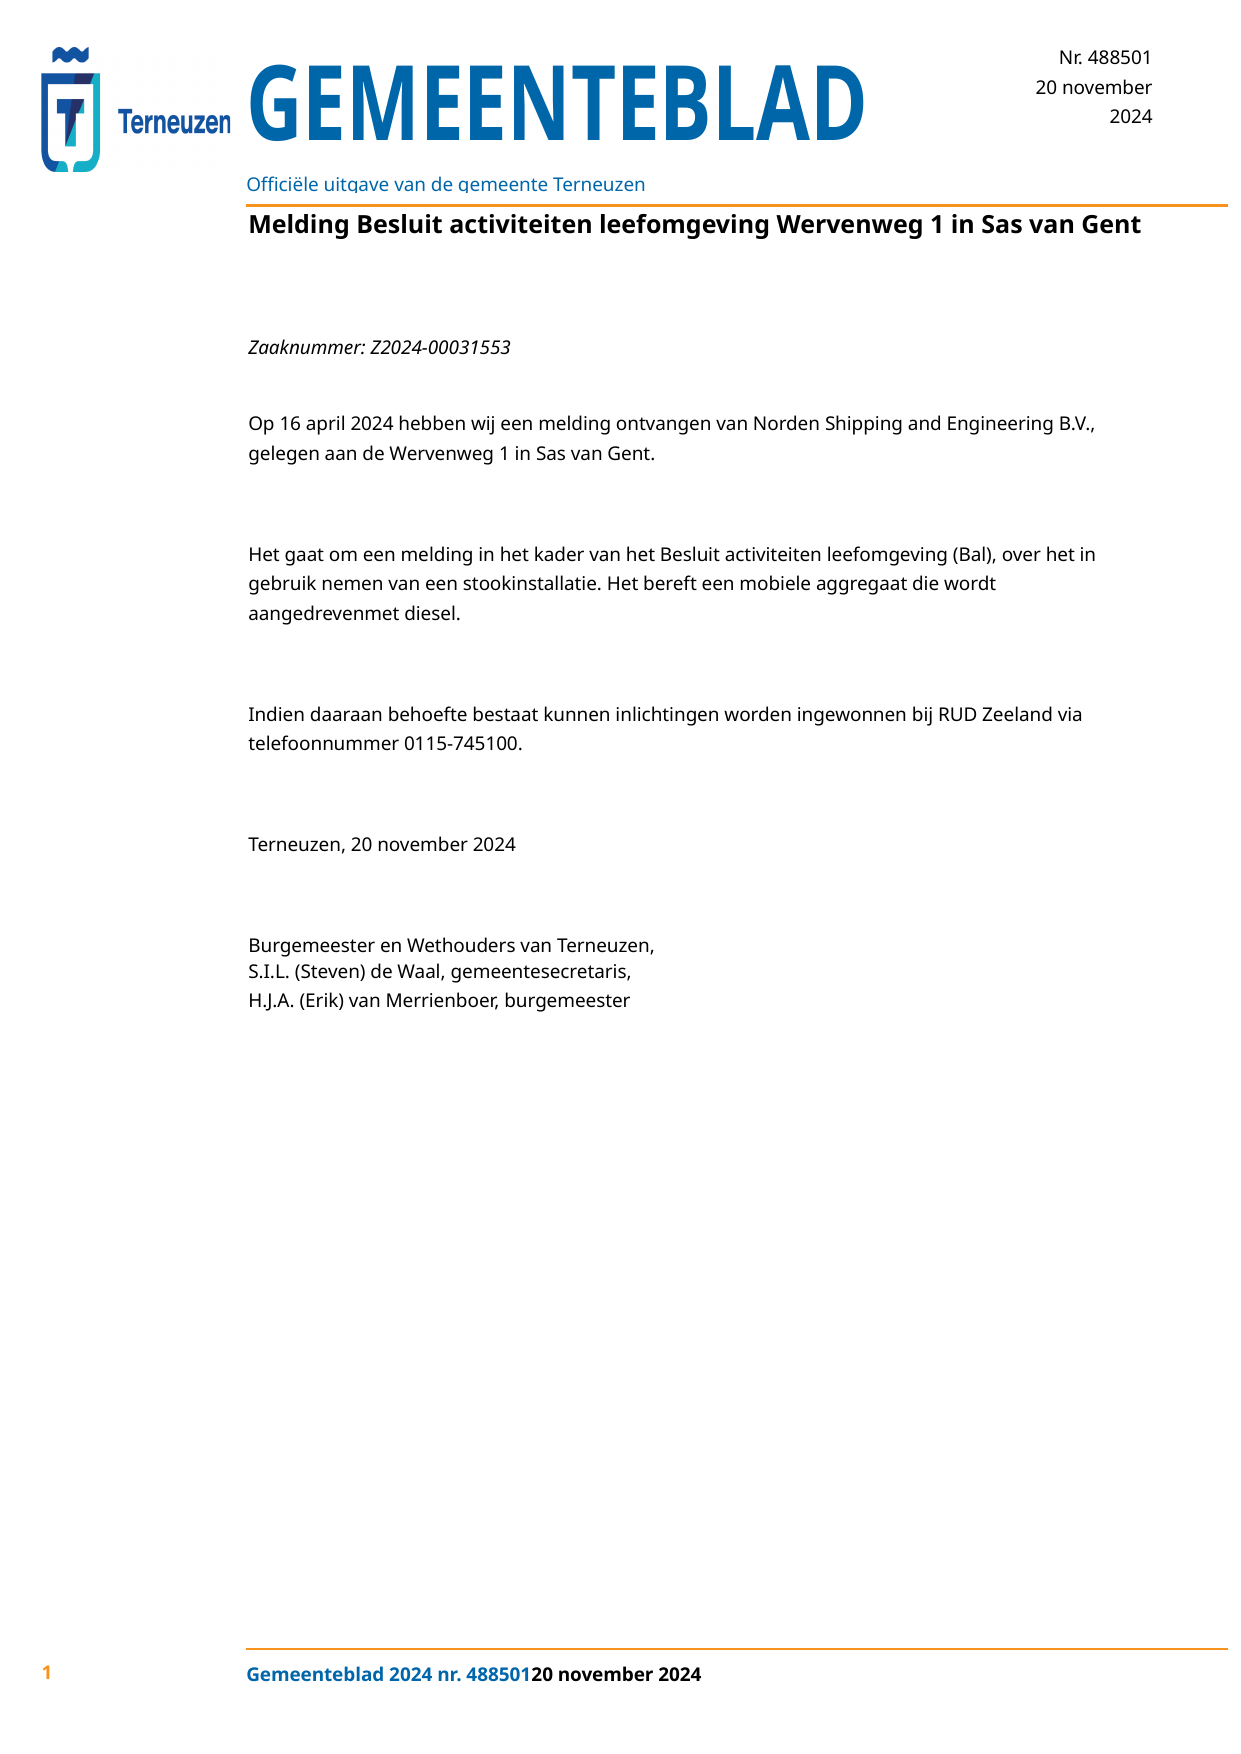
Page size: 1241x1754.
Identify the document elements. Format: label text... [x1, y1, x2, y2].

table_cell [248, 1013, 700, 1039]
picture [41, 47, 231, 172]
table_cell [248, 1039, 1152, 1065]
text Melding Besluit activiteiten leefomgeving Wervenweg 1 in Sas van Gent [248, 207, 1152, 241]
text Op 16 april 2024 hebben wij een melding ontvangen van Norden Shipping and Engineering B.V., gelegen aan de Wervenweg 1 in Sas van Gent. [248, 410, 1152, 466]
table_cell [248, 1065, 700, 1090]
text Het gaat om een melding in het kader van het Besluit activiteiten leefomgeving (Bal), over het in gebruik nemen van een stookinstallatie. Het bereft een mobiele aggregaat die wordt aangedrevenmet diesel. [248, 541, 1152, 626]
table_cell [700, 1013, 1152, 1039]
table_cell S.I.L. (Steven) de Waal, gemeentesecretaris, H.J.A. (Erik) van Merrienboer, burgemeester [248, 958, 700, 1013]
table_cell [700, 1065, 1152, 1090]
text Indien daaraan behoefte bestaat kunnen inlichtingen worden ingewonnen bij RUD Zeeland via telefoonnummer 0115-745100. [248, 701, 1152, 756]
text Terneuzen, 20 november 2024 [248, 831, 1152, 857]
table_header Burgemeester en Wethouders van Terneuzen, [248, 932, 1152, 958]
table_cell [700, 958, 1152, 1013]
text Zaaknummer: Z2024-00031553 [248, 334, 1152, 360]
